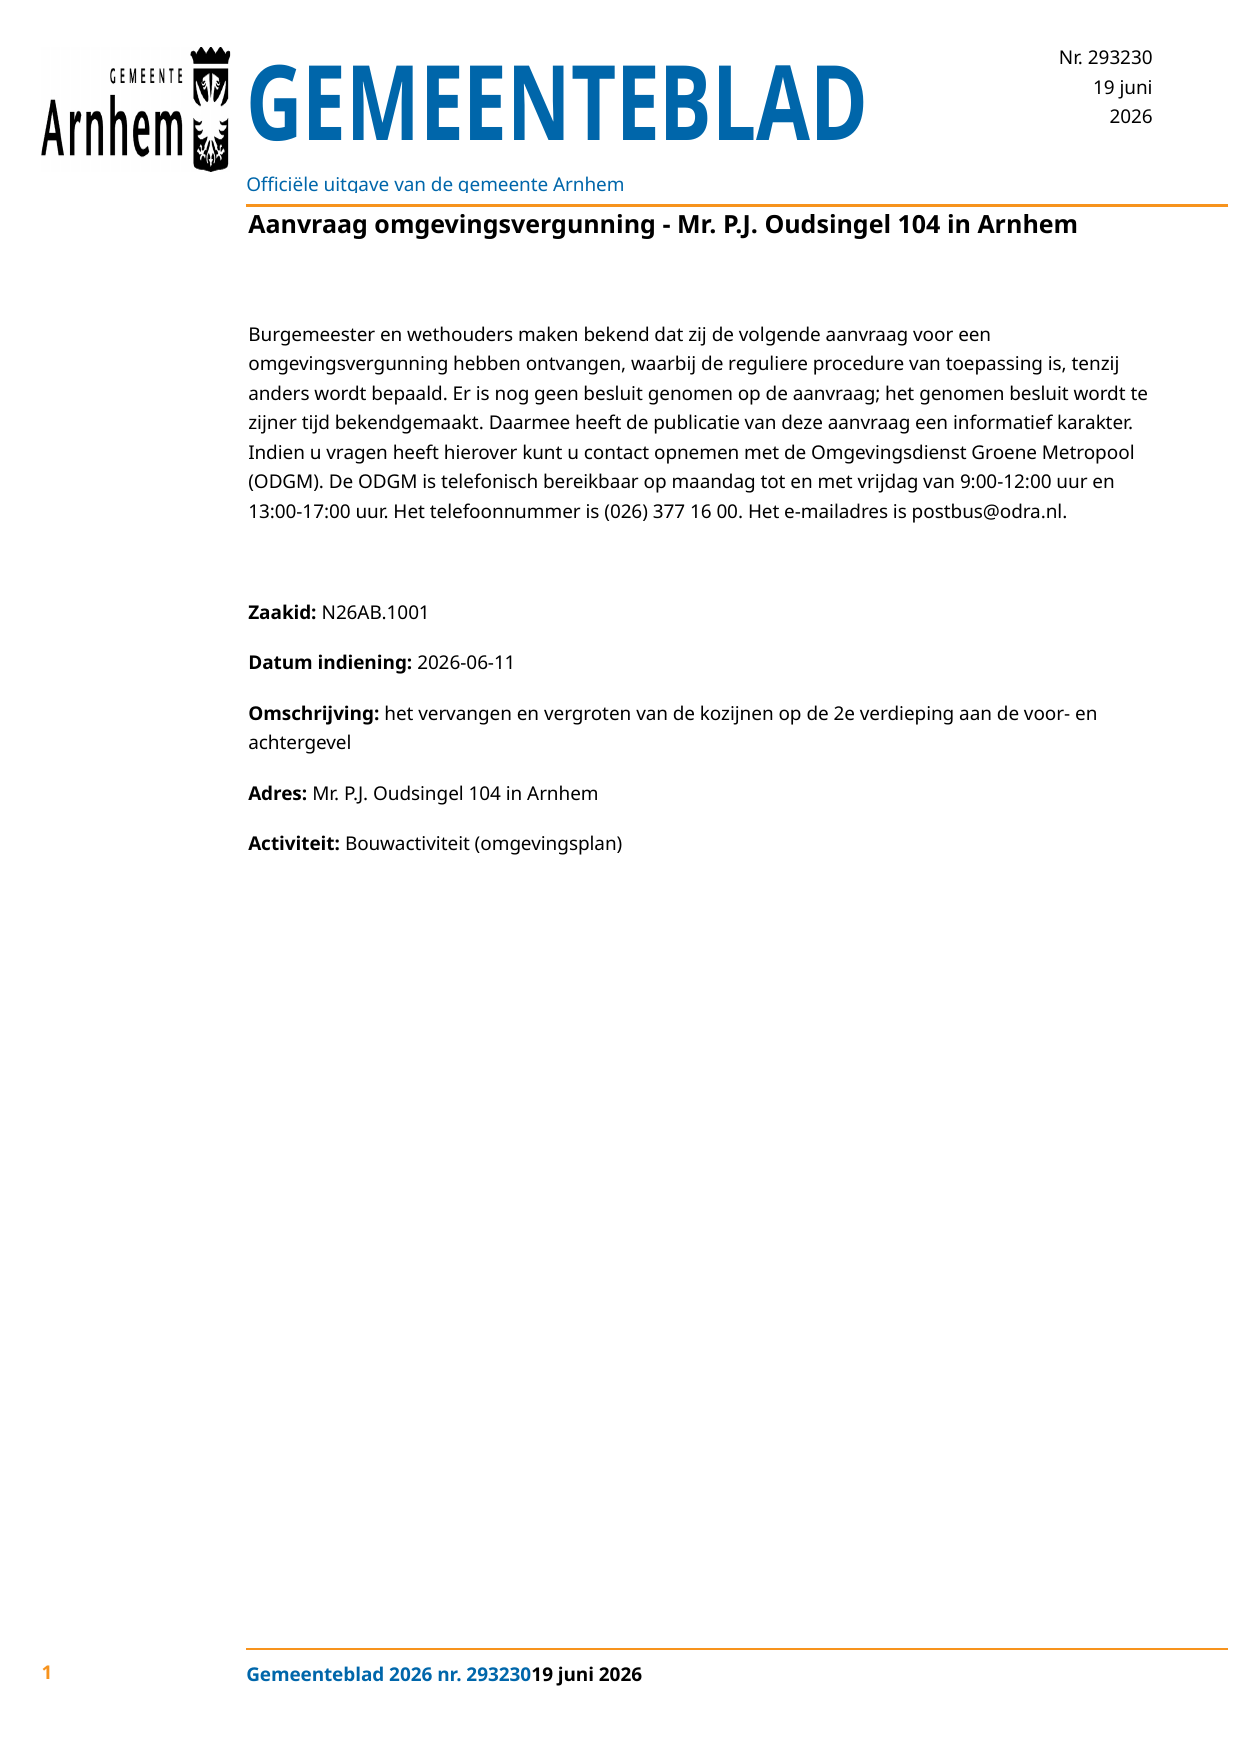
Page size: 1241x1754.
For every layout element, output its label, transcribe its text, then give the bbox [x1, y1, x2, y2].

text Aanvraag omgevingsvergunning - Mr. P.J. Oudsingel 104 in Arnhem [248, 207, 1152, 241]
text Zaakid: N26AB.1001 [248, 599, 1152, 625]
text Omschrijving: het vervangen en vergroten van de kozijnen op de 2e verdieping aan de voor- en achtergevel [248, 700, 1152, 755]
text Datum indiening: 2026-06-11 [248, 649, 1152, 675]
text Burgemeester en wethouders maken bekend dat zij de volgende aanvraag voor een omgevingsvergunning hebben ontvangen, waarbij de reguliere procedure van toepassing is, tenzij anders wordt bepaald. Er is nog geen besluit genomen op de aanvraag; het genomen besluit wordt te zijner tijd bekendgemaakt. Daarmee heeft de publicatie van deze aanvraag een informatief karakter. Indien u vragen heeft hierover kunt u contact opnemen met de Omgevingsdienst Groene Metropool (ODGM). De ODGM is telefonisch bereikbaar op maandag tot en met vrijdag van 9:00-12:00 uur en 13:00-17:00 uur. Het telefoonnummer is (026) 377 16 00. Het e-mailadres is postbus@odra.nl. [248, 321, 1152, 524]
text Activiteit: Bouwactiviteit (omgevingsplan) [248, 830, 1152, 856]
text Adres: Mr. P.J. Oudsingel 104 in Arnhem [248, 780, 1152, 806]
picture [41, 47, 231, 172]
